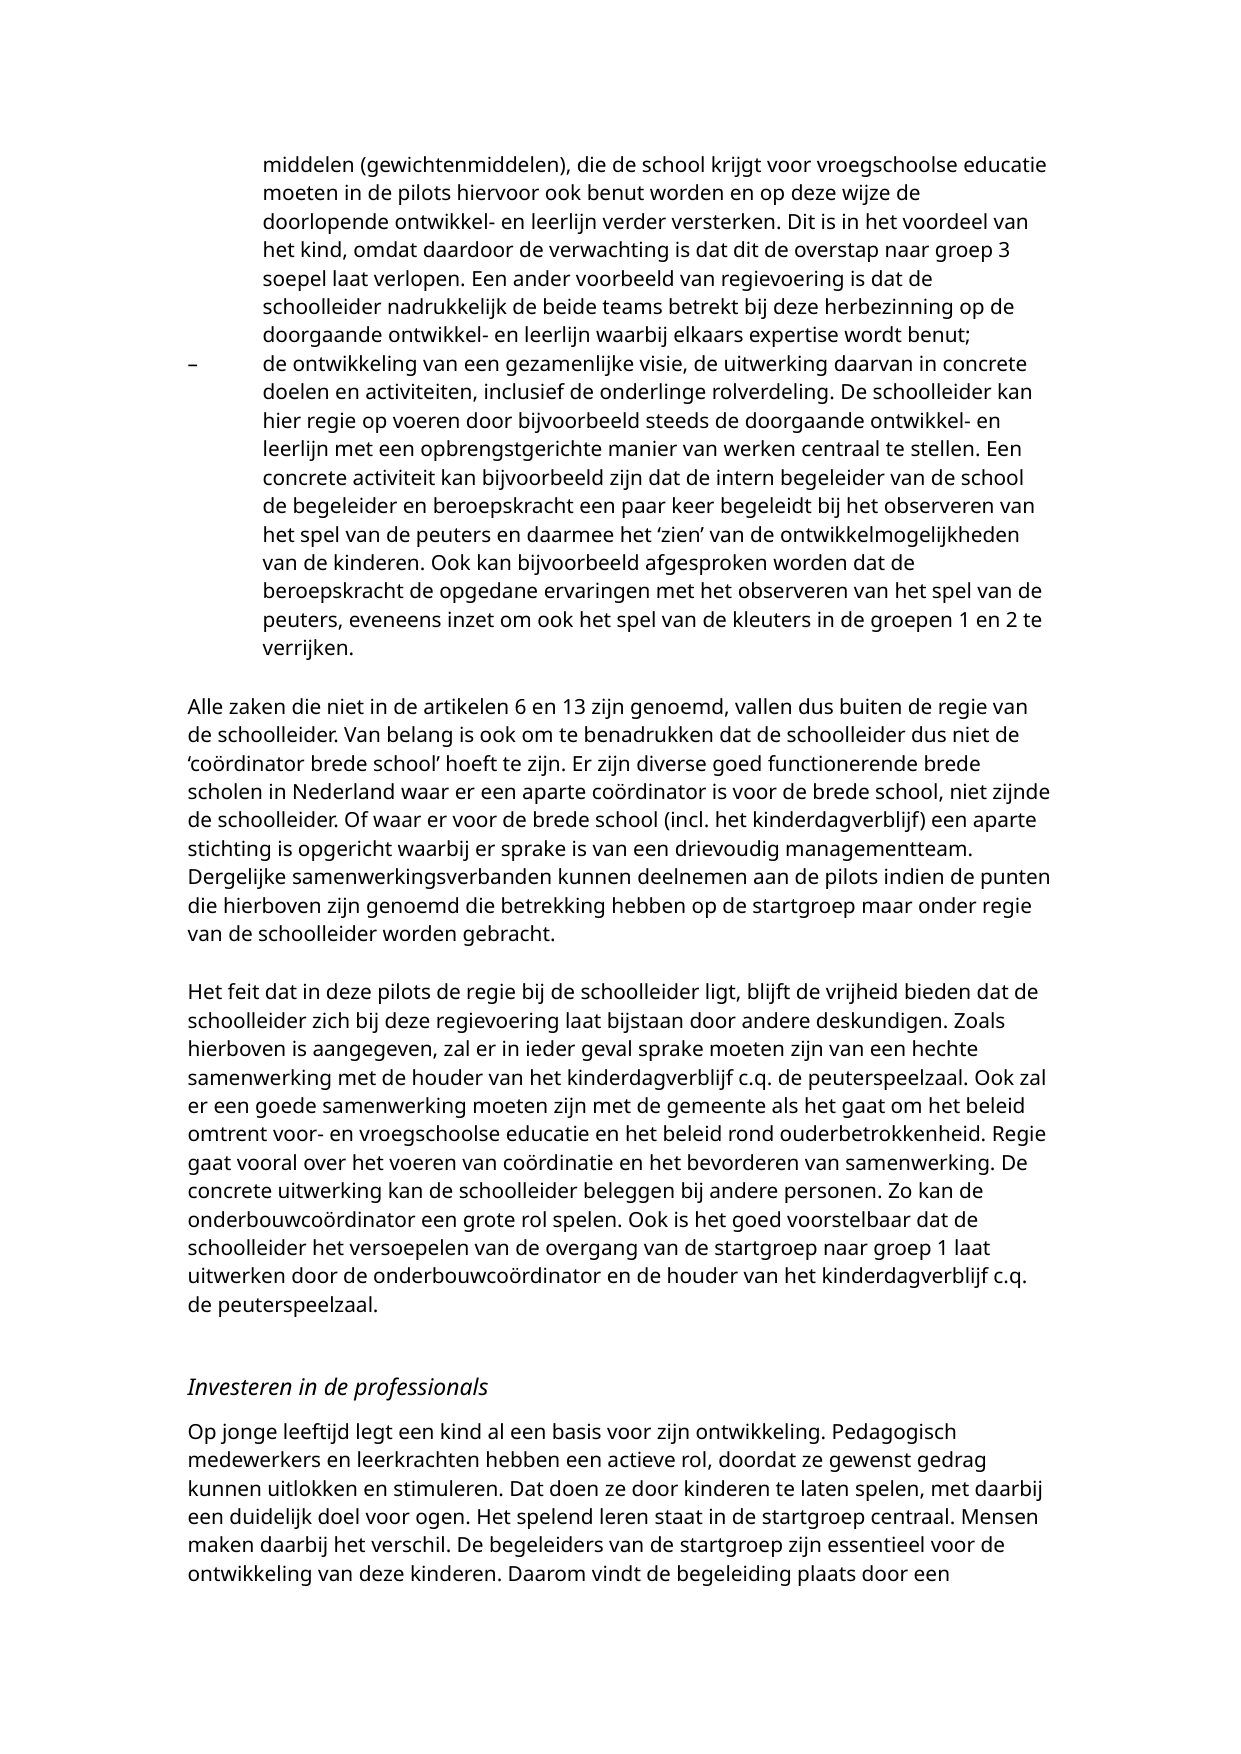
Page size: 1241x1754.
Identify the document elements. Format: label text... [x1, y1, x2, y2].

text Alle zaken die niet in de artikelen 6 en 13 zijn genoemd, vallen dus buiten de regie van de schoolleider. Van belang is ook om te benadrukken dat de schoolleider dus niet de ‘coördinator brede school’ hoeft te zijn. Er zijn diverse goed functionerende brede scholen in Nederland waar er een aparte coördinator is voor de brede school, niet zijnde de schoolleider. Of waar er voor de brede school (incl. het kinderdagverblijf) een aparte stichting is opgericht waarbij er sprake is van een drievoudig managementteam. Dergelijke samenwerkingsverbanden kunnen deelnemen aan de pilots indien de punten die hierboven zijn genoemd die betrekking hebben op de startgroep maar onder regie van de schoolleider worden gebracht. [187, 692, 1053, 948]
text Op jonge leeftijd legt een kind al een basis voor zijn ontwikkeling. Pedagogisch medewerkers en leerkrachten hebben een actieve rol, doordat ze gewenst gedrag kunnen uitlokken en stimuleren. Dat doen ze door kinderen te laten spelen, met daarbij een duidelijk doel voor ogen. Het spelend leren staat in de startgroep centraal. Mensen maken daarbij het verschil. De begeleiders van de startgroep zijn essentieel voor de ontwikkeling van deze kinderen. Daarom vindt de begeleiding plaats door een [187, 1417, 1053, 1587]
list middelen (gewichtenmiddelen), die de school krijgt voor vroegschoolse educatie moeten in de pilots hiervoor ook benut worden en op deze wijze de doorlopende ontwikkel- en leerlijn verder versterken. Dit is in het voordeel van het kind, omdat daardoor de verwachting is dat dit de overstap naar groep 3 soepel laat verlopen. Een ander voorbeeld van regievoering is dat de schoolleider nadrukkelijk de beide teams betrekt bij deze herbezinning op de doorgaande ontwikkel- en leerlijn waarbij elkaars expertise wordt benut; [187, 150, 1053, 349]
list de ontwikkeling van een gezamenlijke visie, de uitwerking daarvan in concrete doelen en activiteiten, inclusief de onderlinge rolverdeling. De schoolleider kan hier regie op voeren door bijvoorbeeld steeds de doorgaande ontwikkel- en leerlijn met een opbrengstgerichte manier van werken centraal te stellen. Een concrete activiteit kan bijvoorbeeld zijn dat de intern begeleider van de school de begeleider en beroepskracht een paar keer begeleidt bij het observeren van het spel van de peuters en daarmee het ‘zien’ van de ontwikkelmogelijkheden van de kinderen. Ook kan bijvoorbeeld afgesproken worden dat de beroepskracht de opgedane ervaringen met het observeren van het spel van de peuters, eveneens inzet om ook het spel van de kleuters in de groepen 1 en 2 te verrijken. [187, 349, 1053, 662]
subtitle Investeren in de professionals [187, 1371, 1053, 1402]
text Het feit dat in deze pilots de regie bij de schoolleider ligt, blijft de vrijheid bieden dat de schoolleider zich bij deze regievoering laat bijstaan door andere deskundigen. Zoals hierboven is aangegeven, zal er in ieder geval sprake moeten zijn van een hechte samenwerking met de houder van het kinderdagverblijf c.q. de peuterspeelzaal. Ook zal er een goede samenwerking moeten zijn met de gemeente als het gaat om het beleid omtrent voor- en vroegschoolse educatie en het beleid rond ouderbetrokkenheid. Regie gaat vooral over het voeren van coördinatie en het bevorderen van samenwerking. De concrete uitwerking kan de schoolleider beleggen bij andere personen. Zo kan de onderbouwcoördinator een grote rol spelen. Ook is het goed voorstelbaar dat de schoolleider het versoepelen van de overgang van de startgroep naar groep 1 laat uitwerken door de onderbouwcoördinator en de houder van het kinderdagverblijf c.q. de peuterspeelzaal. [187, 977, 1053, 1318]
